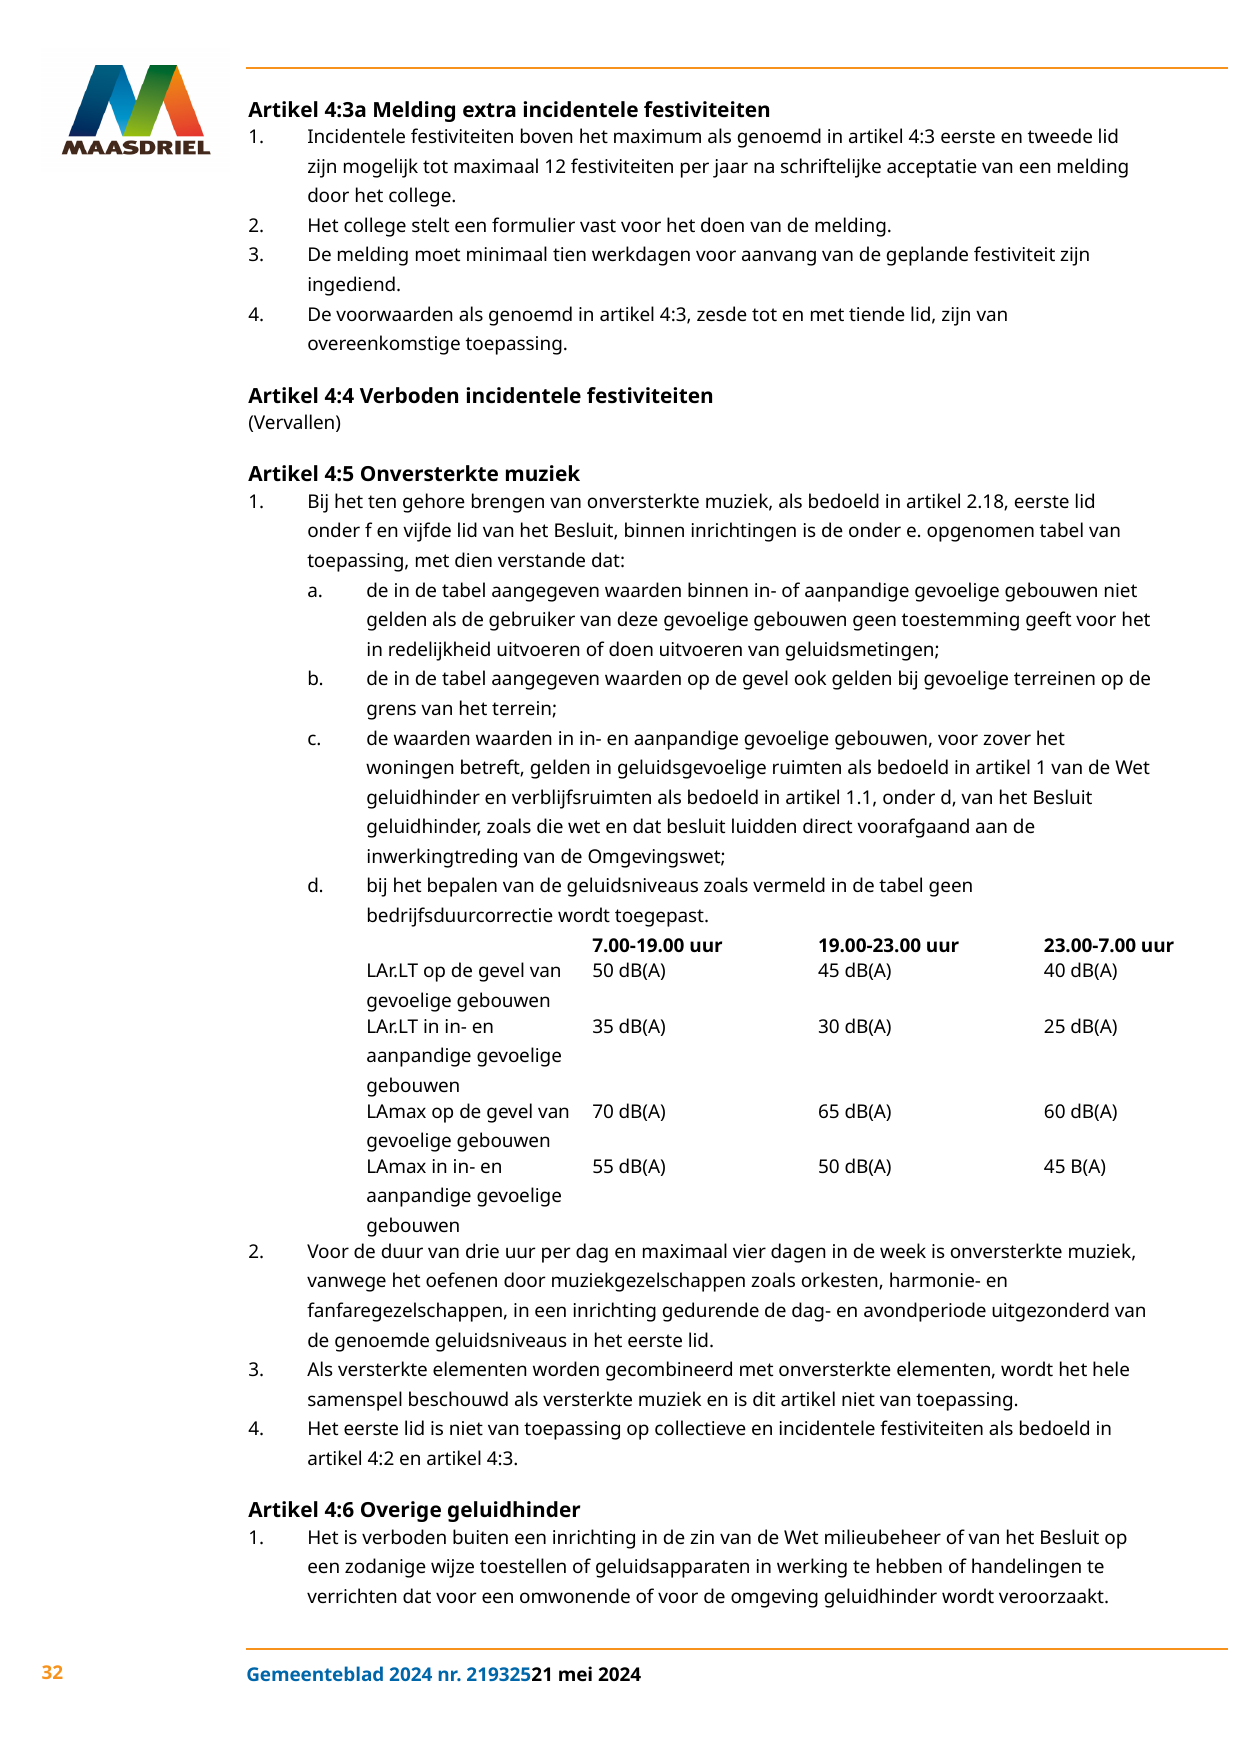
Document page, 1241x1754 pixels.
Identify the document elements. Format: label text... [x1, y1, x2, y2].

text Artikel 4:3a Melding extra incidentele festiviteiten [248, 95, 1152, 123]
list de waarden waarden in in- en aanpandige gevoelige gebouwen, voor zover het woningen betreft, gelden in geluidsgevoelige ruimten als bedoeld in artikel 1 van de Wet geluidhinder en verblijfsruimten als bedoeld in artikel 1.1, onder d, van het Besluit geluidhinder, zoals die wet en dat besluit luidden direct voorafgaand aan de inwerkingtreding van de Omgevingswet; [307, 725, 1152, 869]
text Artikel 4:5 Onversterkte muziek [248, 459, 1152, 488]
list Het eerste lid is niet van toepassing op collectieve en incidentele festiviteiten als bedoeld in artikel 4:2 en artikel 4:3. [248, 1416, 1152, 1471]
list De voorwaarden als genoemd in artikel 4:3, zesde tot en met tiende lid, zijn van overeenkomstige toepassing. [248, 301, 1152, 356]
list Voor de duur van drie uur per dag en maximaal vier dagen in de week is onversterkte muziek, vanwege het oefenen door muziekgezelschappen zoals orkesten, harmonie- en fanfaregezelschappen, in een inrichting gedurende de dag- en avondperiode uitgezonderd van de genoemde geluidsniveaus in het eerste lid. [248, 1238, 1152, 1353]
list Incidentele festiviteiten boven het maximum als genoemd in artikel 4:3 eerste en tweede lid zijn mogelijk tot maximaal 12 festiviteiten per jaar na schriftelijke acceptatie van een melding door het college. [248, 123, 1152, 208]
table_cell 35 dB(A) [592, 1013, 818, 1098]
table_header [366, 932, 592, 958]
table_cell LAr.LT op de gevel van gevoelige gebouwen [366, 958, 592, 1013]
table_header 23.00-7.00 uur [1044, 932, 1240, 958]
table_cell 25 dB(A) [1044, 1013, 1240, 1098]
table_cell 30 dB(A) [818, 1013, 1044, 1098]
list Als versterkte elementen worden gecombineerd met onversterkte elementen, wordt het hele samenspel beschouwd als versterkte muziek en is dit artikel niet van toepassing. [248, 1356, 1152, 1412]
table_cell 45 B(A) [1044, 1153, 1240, 1238]
list De melding moet minimaal tien werkdagen voor aanvang van de geplande festiviteit zijn ingediend. [248, 242, 1152, 297]
text Artikel 4:4 Verboden incidentele festiviteiten [248, 381, 1152, 409]
table_cell 55 dB(A) [592, 1153, 818, 1238]
table_cell 70 dB(A) [592, 1098, 818, 1153]
text Artikel 4:6 Overige geluidhinder [248, 1496, 1152, 1524]
table_header 19.00-23.00 uur [818, 932, 1044, 958]
table_cell 60 dB(A) [1044, 1098, 1240, 1153]
table_cell 45 dB(A) [818, 958, 1044, 1013]
list Het is verboden buiten een inrichting in de zin van de Wet milieubeheer of van het Besluit op een zodanige wijze toestellen of geluidsapparaten in werking te hebben of handelingen te verrichten dat voor een omwonende of voor de omgeving geluidhinder wordt veroorzaakt. [248, 1524, 1152, 1609]
picture [41, 47, 231, 172]
list bij het bepalen van de geluidsniveaus zoals vermeld in de tabel geen bedrijfsduurcorrectie wordt toegepast. [307, 873, 1152, 928]
table_cell 40 dB(A) [1044, 958, 1240, 1013]
list Bij het ten gehore brengen van onversterkte muziek, als bedoeld in artikel 2.18, eerste lid onder f en vijfde lid van het Besluit, binnen inrichtingen is de onder e. opgenomen tabel van toepassing, met dien verstande dat: [248, 488, 1152, 573]
list de in de tabel aangegeven waarden op de gevel ook gelden bij gevoelige terreinen op de grens van het terrein; [307, 666, 1152, 721]
text (Vervallen) [248, 409, 1152, 435]
table_cell 50 dB(A) [592, 958, 818, 1013]
table_cell LAr.LT in in- en aanpandige gevoelige gebouwen [366, 1013, 592, 1098]
table_cell 65 dB(A) [818, 1098, 1044, 1153]
list Het college stelt een formulier vast voor het doen van de melding. [248, 212, 1152, 238]
table_cell LAmax in in- en aanpandige gevoelige gebouwen [366, 1153, 592, 1238]
table_cell LAmax op de gevel van gevoelige gebouwen [366, 1098, 592, 1153]
table_cell 50 dB(A) [818, 1153, 1044, 1238]
list de in de tabel aangegeven waarden binnen in- of aanpandige gevoelige gebouwen niet gelden als de gebruiker van deze gevoelige gebouwen geen toestemming geeft voor het in redelijkheid uitvoeren of doen uitvoeren van geluidsmetingen; [307, 577, 1152, 662]
table_header 7.00-19.00 uur [592, 932, 818, 958]
